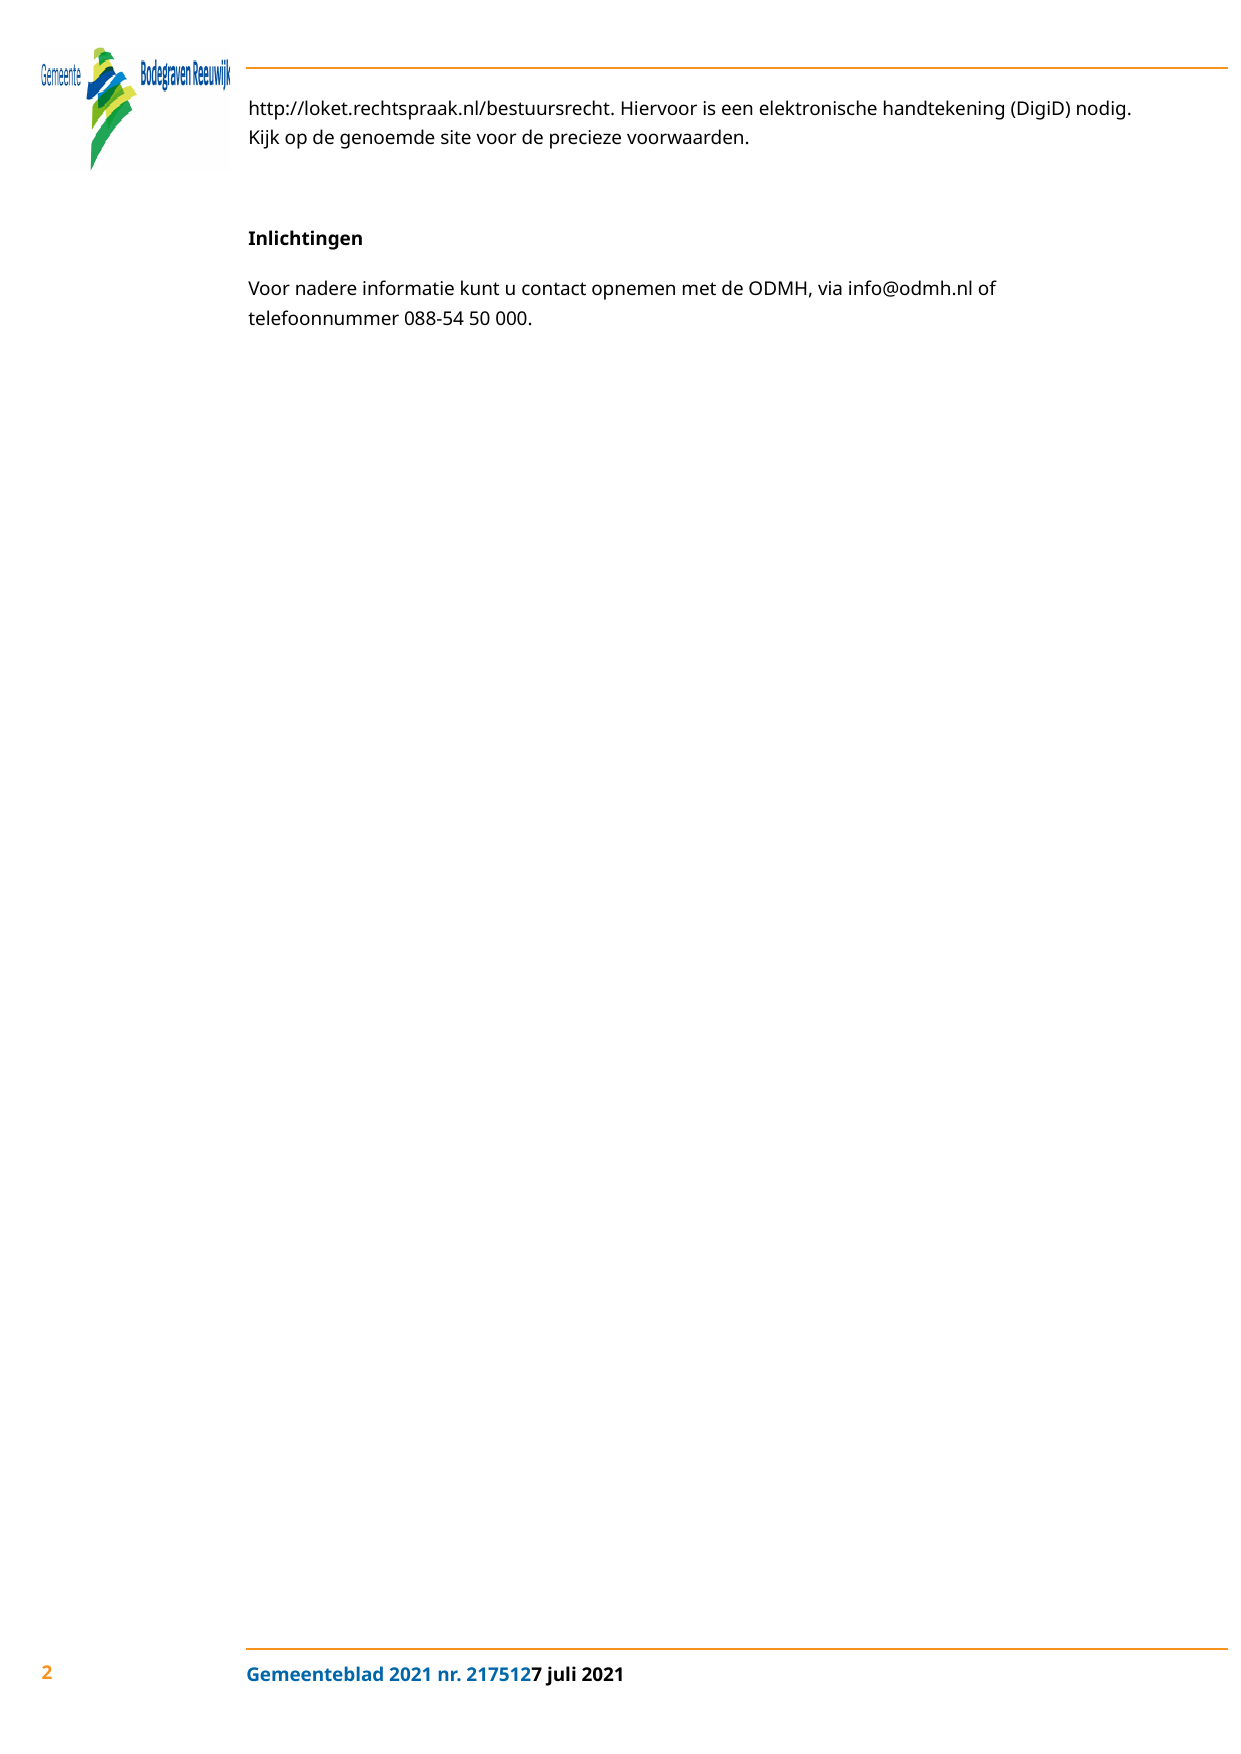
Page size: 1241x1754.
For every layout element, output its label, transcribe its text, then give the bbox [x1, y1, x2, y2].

picture [41, 47, 231, 172]
text Inlichtingen [248, 225, 1152, 251]
text http://loket.rechtspraak.nl/bestuursrecht. Hiervoor is een elektronische handtekening (DigiD) nodig. Kijk op de genoemde site voor de precieze voorwaarden. [248, 95, 1152, 150]
text Voor nadere informatie kunt u contact opnemen met de ODMH, via info@odmh.nl of telefoonnummer 088-54 50 000. [248, 276, 1152, 331]
